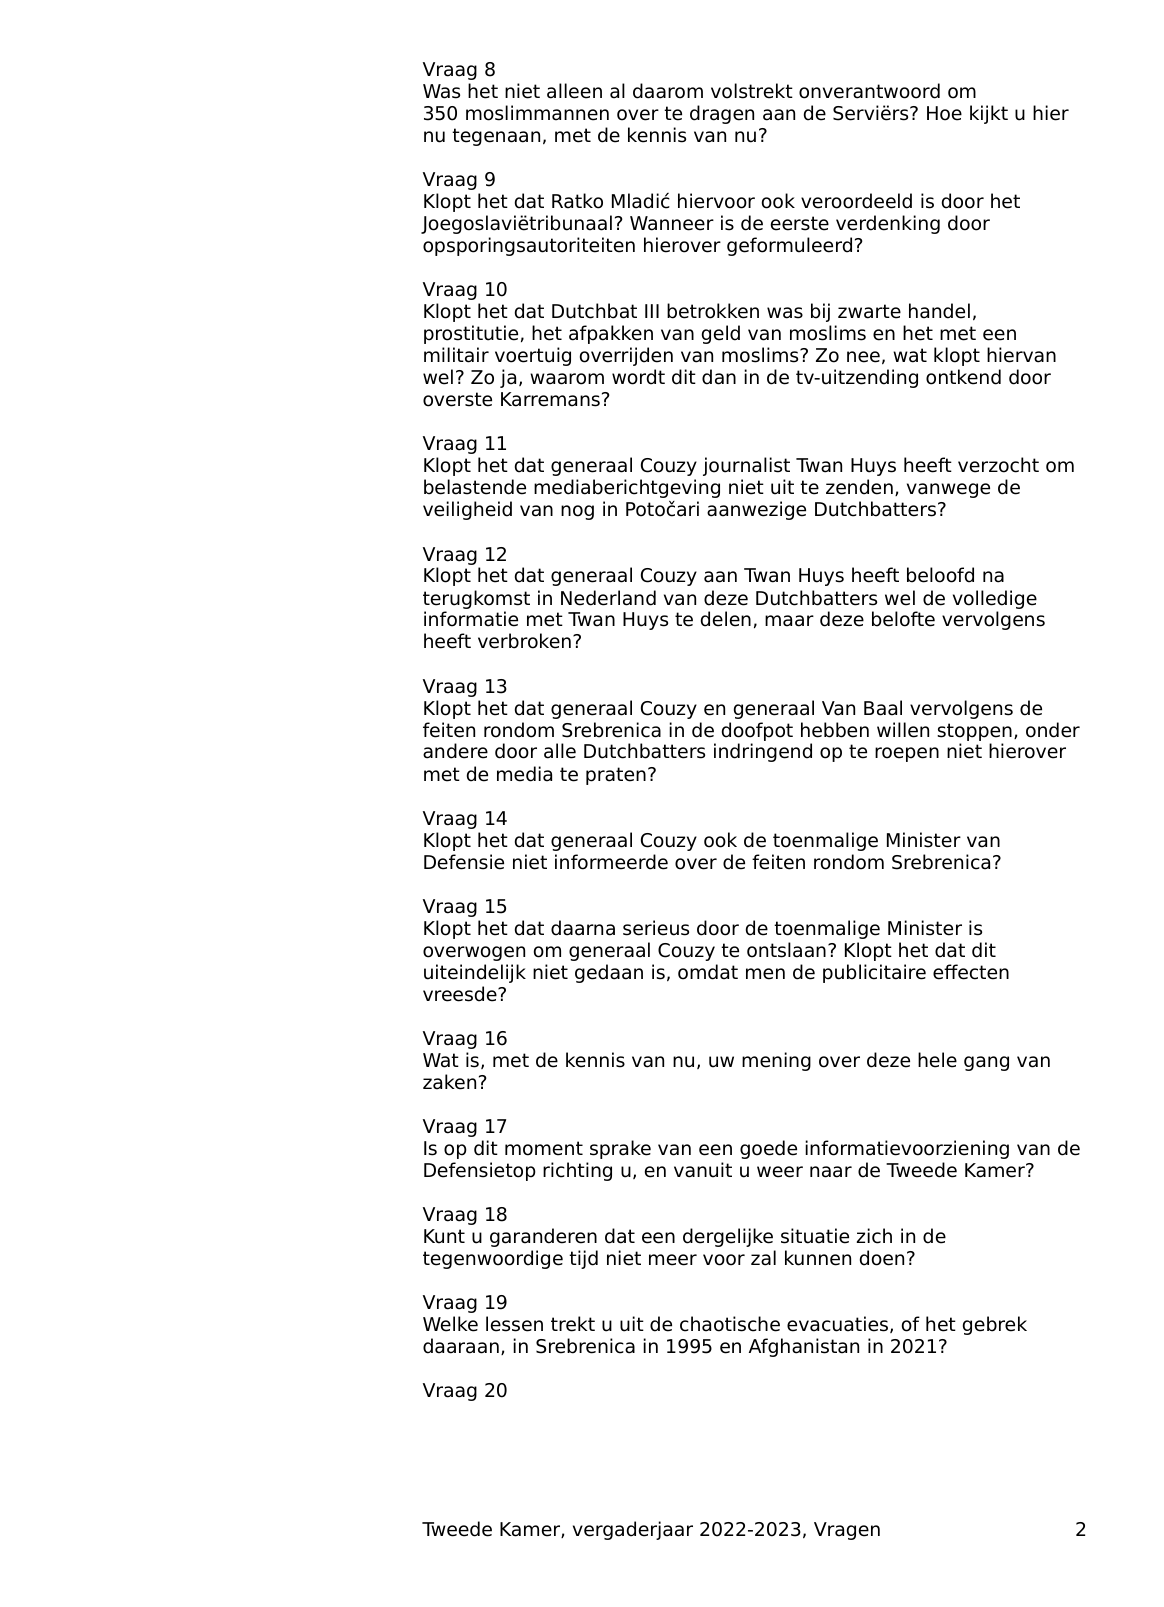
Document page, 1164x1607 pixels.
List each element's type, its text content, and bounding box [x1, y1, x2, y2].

text Klopt het dat generaal Couzy en generaal Van Baal vervolgens de feiten rondom Srebrenica in de doofpot hebben willen stoppen, onder andere door alle Dutchbatters indringend op te roepen niet hierover met de media te praten? [422, 697, 1087, 785]
text Klopt het dat Ratko Mladić hiervoor ook veroordeeld is door het Joegoslaviëtribunaal? Wanneer is de eerste verdenking door opsporingsautoriteiten hierover geformuleerd? [422, 191, 1087, 257]
text Vraag 15 [422, 896, 1087, 918]
text Vraag 13 [422, 676, 1087, 697]
text Kunt u garanderen dat een dergelijke situatie zich in de tegenwoordige tijd niet meer voor zal kunnen doen? [422, 1226, 1087, 1270]
text Welke lessen trekt u uit de chaotische evacuaties, of het gebrek daaraan, in Srebrenica in 1995 en Afghanistan in 2021? [422, 1314, 1087, 1358]
text Vraag 17 [422, 1116, 1087, 1138]
text Vraag 11 [422, 433, 1087, 455]
text Vraag 8 [422, 59, 1087, 81]
text Vraag 20 [422, 1380, 1087, 1402]
text Is op dit moment sprake van een goede informatievoorziening van de Defensietop richting u, en vanuit u weer naar de Tweede Kamer? [422, 1138, 1087, 1182]
text Klopt het dat generaal Couzy journalist Twan Huys heeft verzocht om belastende mediaberichtgeving niet uit te zenden, vanwege de veiligheid van nog in Potočari aanwezige Dutchbatters? [422, 455, 1087, 521]
text Wat is, met de kennis van nu, uw mening over deze hele gang van zaken? [422, 1050, 1087, 1094]
text Vraag 10 [422, 279, 1087, 301]
text Vraag 19 [422, 1292, 1087, 1314]
text Klopt het dat generaal Couzy aan Twan Huys heeft beloofd na terugkomst in Nederland van deze Dutchbatters wel de volledige informatie met Twan Huys te delen, maar deze belofte vervolgens heeft verbroken? [422, 565, 1087, 653]
text Vraag 12 [422, 543, 1087, 565]
text Vraag 16 [422, 1028, 1087, 1050]
text Vraag 14 [422, 808, 1087, 829]
text Klopt het dat Dutchbat III betrokken was bij zwarte handel, prostitutie, het afpakken van geld van moslims en het met een militair voertuig overrijden van moslims? Zo nee, wat klopt hiervan wel? Zo ja, waarom wordt dit dan in de tv-uitzending ontkend door overste Karremans? [422, 301, 1087, 411]
text Vraag 9 [422, 169, 1087, 191]
text Klopt het dat generaal Couzy ook de toenmalige Minister van Defensie niet informeerde over de feiten rondom Srebrenica? [422, 829, 1087, 873]
text Vraag 18 [422, 1204, 1087, 1226]
text Klopt het dat daarna serieus door de toenmalige Minister is overwogen om generaal Couzy te ontslaan? Klopt het dat dit uiteindelijk niet gedaan is, omdat men de publicitaire effecten vreesde? [422, 918, 1087, 1006]
text Was het niet alleen al daarom volstrekt onverantwoord om 350 moslimmannen over te dragen aan de Serviërs? Hoe kijkt u hier nu tegenaan, met de kennis van nu? [422, 81, 1087, 147]
